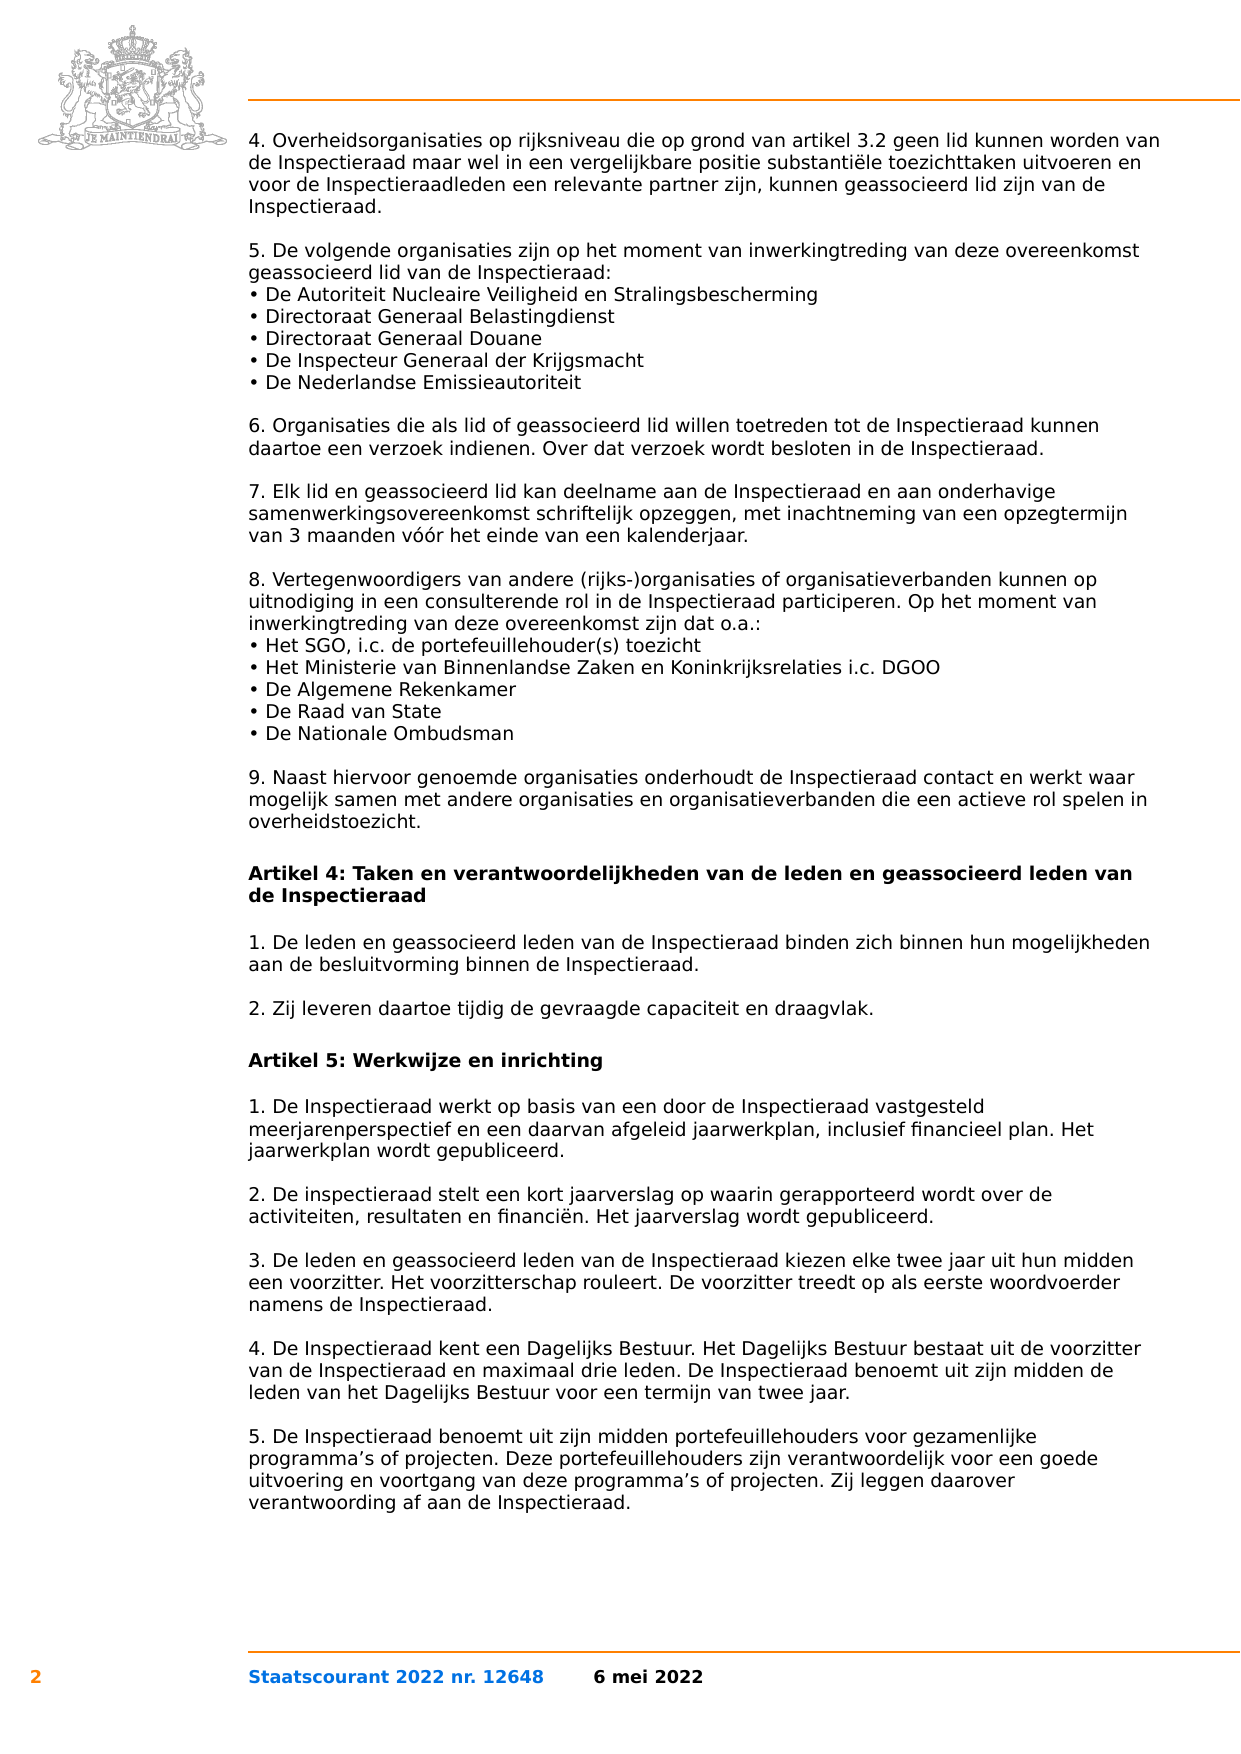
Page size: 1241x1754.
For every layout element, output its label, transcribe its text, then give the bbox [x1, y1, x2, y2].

text 3. De leden en geassocieerd leden van de Inspectieraad kiezen elke twee jaar uit hun midden een voorzitter. Het voorzitterschap rouleert. De voorzitter treedt op als eerste woordvoerder namens de Inspectieraad. [248, 1250, 1163, 1316]
text 4. Overheidsorganisaties op rijksniveau die op grond van artikel 3.2 geen lid kunnen worden van de Inspectieraad maar wel in een vergelijkbare positie substantiële toezichttaken uitvoeren en voor de Inspectieraadleden een relevante partner zijn, kunnen geassocieerd lid zijn van de Inspectieraad. [248, 130, 1163, 218]
text 5. De volgende organisaties zijn op het moment van inwerkingtreding van deze overeenkomst geassocieerd lid van de Inspectieraad: [248, 240, 1163, 284]
text • De Raad van State [248, 701, 1163, 723]
text 4. De Inspectieraad kent een Dagelijks Bestuur. Het Dagelijks Bestuur bestaat uit de voorzitter van de Inspectieraad en maximaal drie leden. De Inspectieraad benoemt uit zijn midden de leden van het Dagelijks Bestuur voor een termijn van twee jaar. [248, 1338, 1163, 1404]
text 2. Zij leveren daartoe tijdig de gevraagde capaciteit en draagvlak. [248, 997, 1163, 1019]
subtitle Artikel 5: Werkwijze en inrichting [248, 1049, 1163, 1071]
text • Directoraat Generaal Belastingdienst [248, 306, 1163, 328]
text • De Nederlandse Emissieautoriteit [248, 372, 1163, 393]
text 6. Organisaties die als lid of geassocieerd lid willen toetreden tot de Inspectieraad kunnen daartoe een verzoek indienen. Over dat verzoek wordt besloten in de Inspectieraad. [248, 415, 1163, 459]
text 5. De Inspectieraad benoemt uit zijn midden portefeuillehouders voor gezamenlijke programma’s of projecten. Deze portefeuillehouders zijn verantwoordelijk voor een goede uitvoering en voortgang van deze programma’s of projecten. Zij leggen daarover verantwoording af aan de Inspectieraad. [248, 1426, 1163, 1514]
text • Het SGO, i.c. de portefeuillehouder(s) toezicht [248, 635, 1163, 657]
text 1. De leden en geassocieerd leden van de Inspectieraad binden zich binnen hun mogelijkheden aan de besluitvorming binnen de Inspectieraad. [248, 932, 1163, 976]
subtitle Artikel 4: Taken en verantwoordelijkheden van de leden en geassocieerd leden van de Inspectieraad [248, 863, 1163, 907]
text 9. Naast hiervoor genoemde organisaties onderhoudt de Inspectieraad contact en werkt waar mogelijk samen met andere organisaties en organisatieverbanden die een actieve rol spelen in overheidstoezicht. [248, 767, 1163, 833]
text • De Inspecteur Generaal der Krijgsmacht [248, 349, 1163, 372]
text 8. Vertegenwoordigers van andere (rijks-)organisaties of organisatieverbanden kunnen op uitnodiging in een consulterende rol in de Inspectieraad participeren. Op het moment van inwerkingtreding van deze overeenkomst zijn dat o.a.: [248, 569, 1163, 635]
picture [38, 25, 227, 150]
text 1. De Inspectieraad werkt op basis van een door de Inspectieraad vastgesteld meerjarenperspectief en een daarvan afgeleid jaarwerkplan, inclusief financieel plan. Het jaarwerkplan wordt gepubliceerd. [248, 1096, 1163, 1162]
text • De Nationale Ombudsman [248, 723, 1163, 745]
text • De Autoriteit Nucleaire Veiligheid en Stralingsbescherming [248, 284, 1163, 306]
text 2. De inspectieraad stelt een kort jaarverslag op waarin gerapporteerd wordt over de activiteiten, resultaten en financiën. Het jaarverslag wordt gepubliceerd. [248, 1184, 1163, 1228]
text 7. Elk lid en geassocieerd lid kan deelname aan de Inspectieraad en aan onderhavige samenwerkingsovereenkomst schriftelijk opzeggen, met inachtneming van een opzegtermijn van 3 maanden vóór het einde van een kalenderjaar. [248, 481, 1163, 547]
text • De Algemene Rekenkamer [248, 679, 1163, 701]
text • Het Ministerie van Binnenlandse Zaken en Koninkrijksrelaties i.c. DGOO [248, 657, 1163, 679]
text • Directoraat Generaal Douane [248, 328, 1163, 349]
